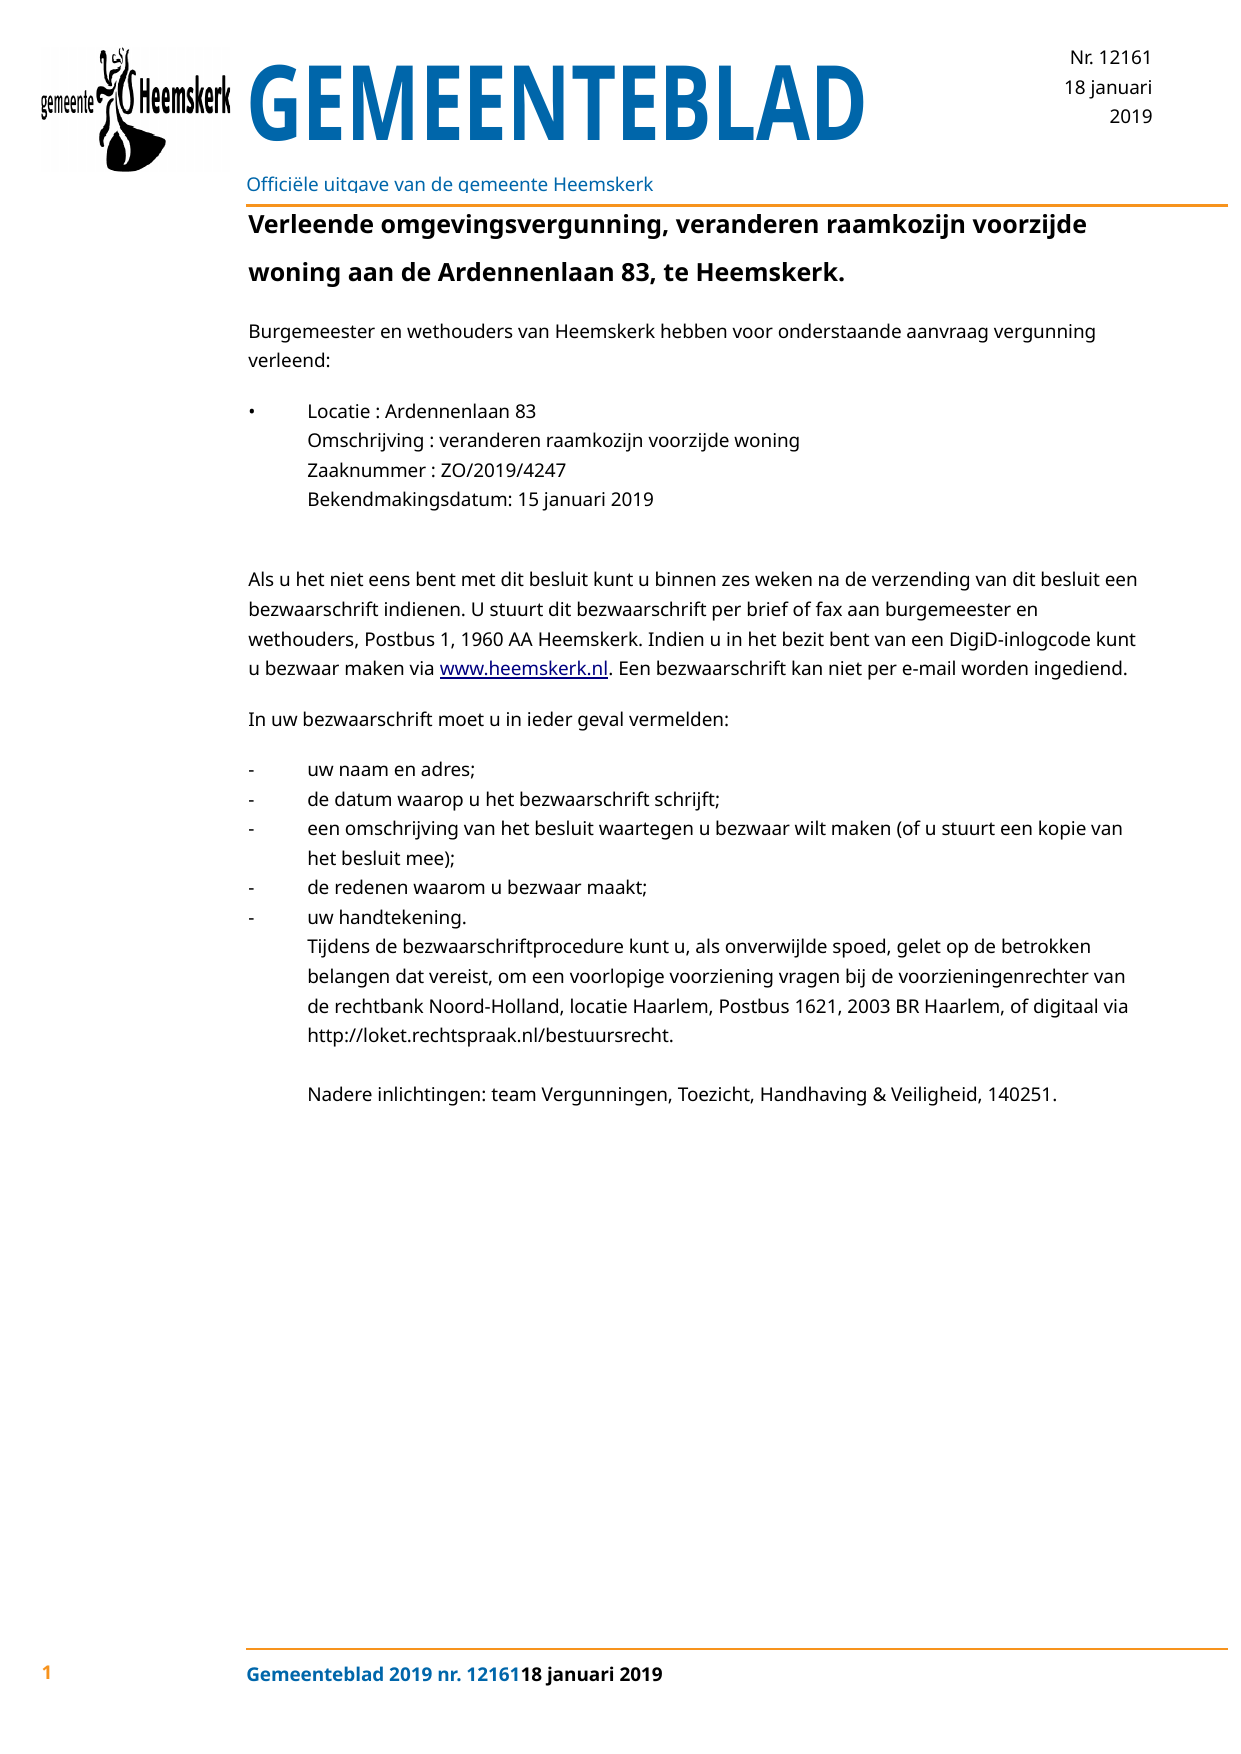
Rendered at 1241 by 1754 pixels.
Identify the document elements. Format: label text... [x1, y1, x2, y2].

text Verleende omgevingsvergunning, veranderen raamkozijn voorzijde woning aan de Ardennenlaan 83, te Heemskerk. [248, 207, 1152, 288]
list de datum waarop u het bezwaarschrift schrijft; [248, 786, 1152, 812]
list Omschrijving : veranderen raamkozijn voorzijde woning [248, 427, 1152, 453]
text Als u het niet eens bent met dit besluit kunt u binnen zes weken na de verzending van dit besluit een bezwaarschrift indienen. U stuurt dit bezwaarschrift per brief of fax aan burgemeester en wethouders, Postbus 1, 1960 AA Heemskerk. Indien u in het bezit bent van een DigiD-inlogcode kunt u bezwaar maken via www.heemskerk.nl. Een bezwaarschrift kan niet per e-mail worden ingediend. [248, 567, 1152, 681]
list uw handtekening. [248, 904, 1152, 930]
text Burgemeester en wethouders van Heemskerk hebben voor onderstaande aanvraag vergunning verleend: [248, 318, 1152, 373]
text In uw bezwaarschrift moet u in ieder geval vermelden: [248, 706, 1152, 732]
picture [41, 47, 231, 172]
list Nadere inlichtingen: team Vergunningen, Toezicht, Handhaving & Veiligheid, 140251. [248, 1082, 1152, 1107]
list Bekendmakingsdatum: 15 januari 2019 [248, 487, 1152, 512]
list de redenen waarom u bezwaar maakt; [248, 874, 1152, 900]
list uw naam en adres; [248, 756, 1152, 782]
list een omschrijving van het besluit waartegen u bezwaar wilt maken (of u stuurt een kopie van het besluit mee); [248, 815, 1152, 871]
list Locatie : Ardennenlaan 83 [248, 398, 1152, 424]
list Tijdens de bezwaarschriftprocedure kunt u, als onverwijlde spoed, gelet op de betrokken belangen dat vereist, om een voorlopige voorziening vragen bij de voorzieningenrechter van de rechtbank Noord-Holland, locatie Haarlem, Postbus 1621, 2003 BR Haarlem, of digitaal via http://loket.rechtspraak.nl/bestuursrecht. [248, 934, 1152, 1048]
list Zaaknummer : ZO/2019/4247 [248, 457, 1152, 483]
